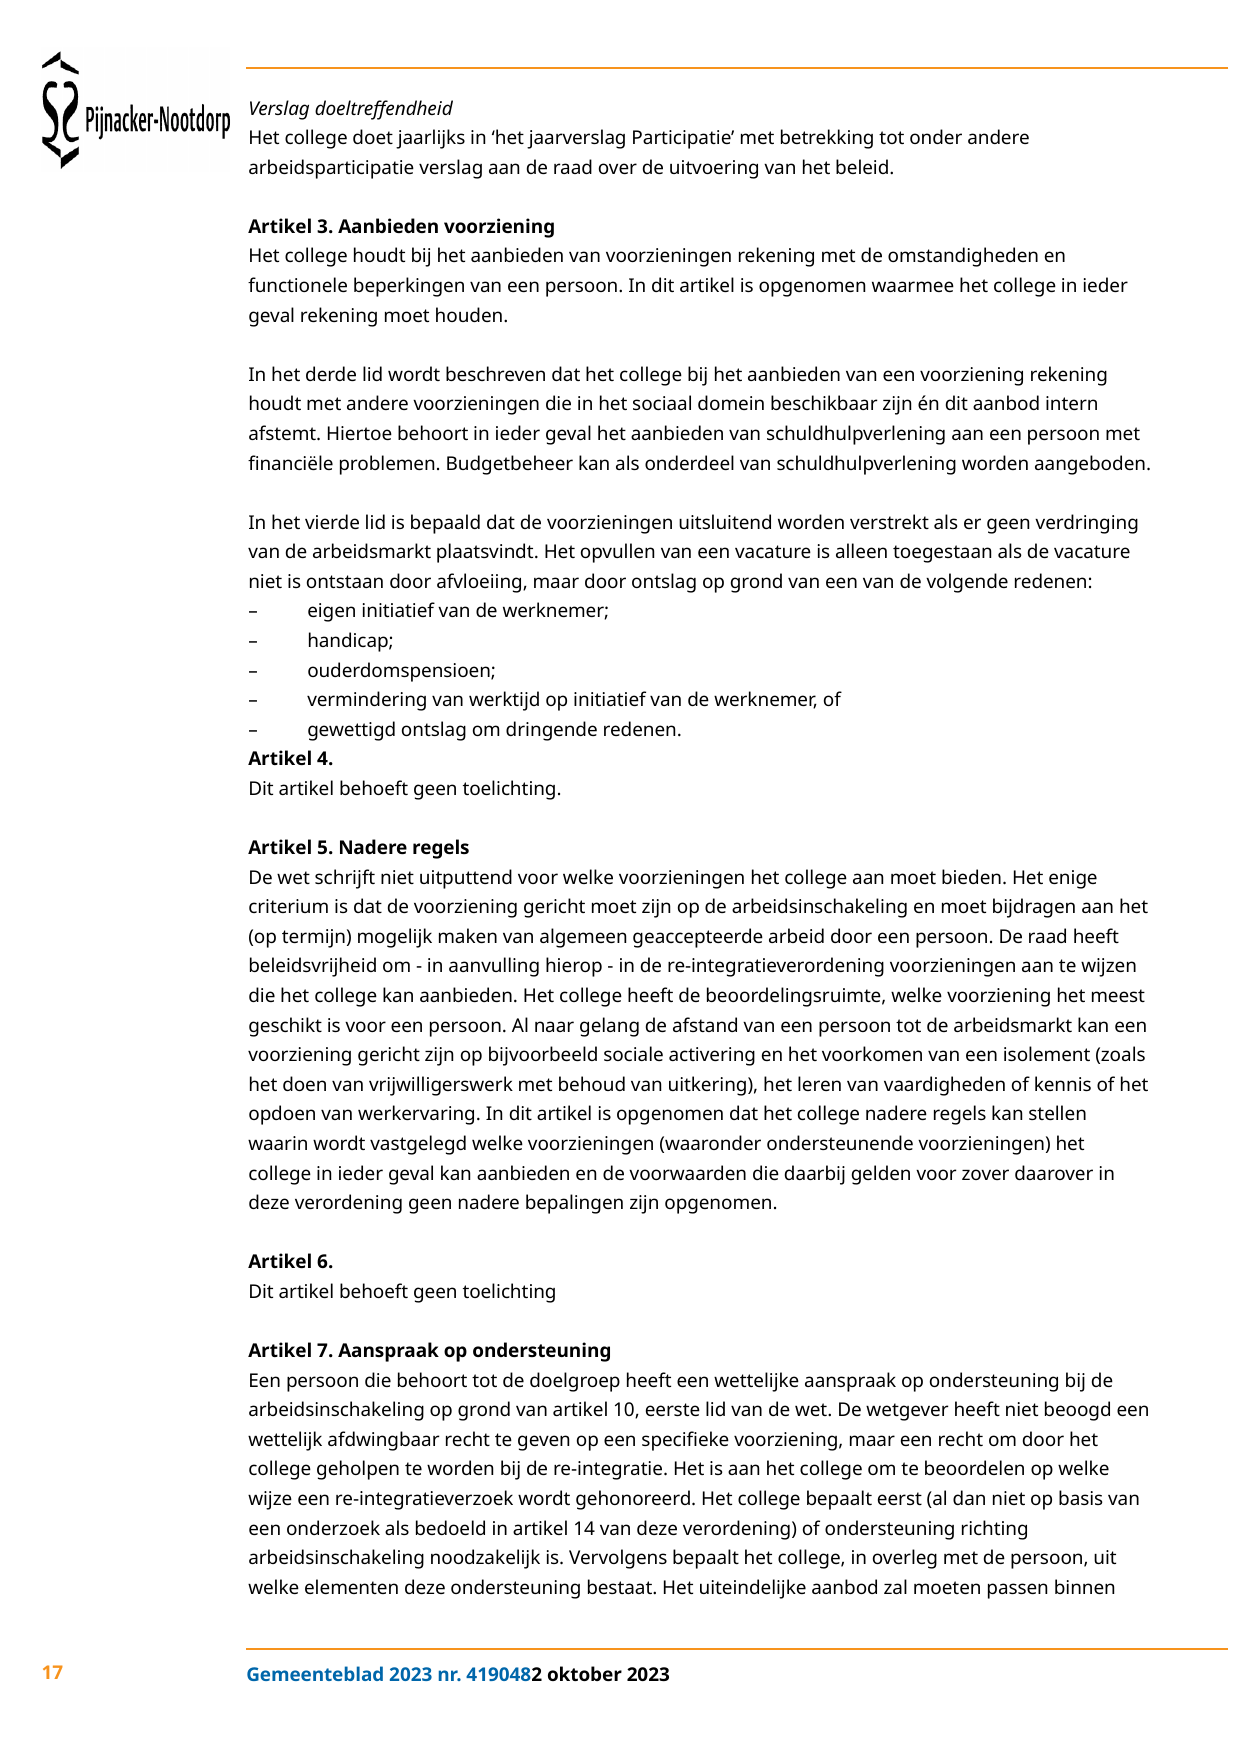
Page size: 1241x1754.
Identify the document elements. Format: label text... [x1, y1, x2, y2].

list ouderdomspensioen; [248, 657, 1152, 683]
text Dit artikel behoeft geen toelichting. [248, 775, 1152, 801]
text Verslag doeltreffendheid [248, 95, 1152, 121]
text Artikel 4. [248, 746, 1152, 771]
text In het derde lid wordt beschreven dat het college bij het aanbieden van een voorziening rekening houdt met andere voorzieningen die in het sociaal domein beschikbaar zijn én dit aanbod intern afstemt. Hiertoe behoort in ieder geval het aanbieden van schuldhulpverlening aan een persoon met financiële problemen. Budgetbeheer kan als onderdeel van schuldhulpverlening worden aangeboden. [248, 361, 1152, 476]
list eigen initiatief van de werknemer; [248, 598, 1152, 623]
text Artikel 5. Nadere regels [248, 834, 1152, 860]
text De wet schrijft niet uitputtend voor welke voorzieningen het college aan moet bieden. Het enige criterium is dat de voorziening gericht moet zijn op de arbeidsinschakeling en moet bijdragen aan het (op termijn) mogelijk maken van algemeen geaccepteerde arbeid door een persoon. De raad heeft beleidsvrijheid om - in aanvulling hierop - in de re-integratieverordening voorzieningen aan te wijzen die het college kan aanbieden. Het college heeft de beoordelingsruimte, welke voorziening het meest geschikt is voor een persoon. Al naar gelang de afstand van een persoon tot de arbeidsmarkt kan een voorziening gericht zijn op bijvoorbeeld sociale activering en het voorkomen van een isolement (zoals het doen van vrijwilligerswerk met behoud van uitkering), het leren van vaardigheden of kennis of het opdoen van werkervaring. In dit artikel is opgenomen dat het college nadere regels kan stellen waarin wordt vastgelegd welke voorzieningen (waaronder ondersteunende voorzieningen) het college in ieder geval kan aanbieden en de voorwaarden die daarbij gelden voor zover daarover in deze verordening geen nadere bepalingen zijn opgenomen. [248, 864, 1152, 1215]
text Artikel 3. Aanbieden voorziening [248, 213, 1152, 239]
text Artikel 6. [248, 1248, 1152, 1274]
list handicap; [248, 627, 1152, 653]
list gewettigd ontslag om dringende redenen. [248, 716, 1152, 742]
text Artikel 7. Aanspraak op ondersteuning [248, 1337, 1152, 1363]
picture [41, 47, 231, 172]
text Dit artikel behoeft geen toelichting [248, 1278, 1152, 1304]
list vermindering van werktijd op initiatief van de werknemer, of [248, 686, 1152, 712]
text Het college houdt bij het aanbieden van voorzieningen rekening met de omstandigheden en functionele beperkingen van een persoon. In dit artikel is opgenomen waarmee het college in ieder geval rekening moet houden. [248, 243, 1152, 328]
text In het vierde lid is bepaald dat de voorzieningen uitsluitend worden verstrekt als er geen verdringing van de arbeidsmarkt plaatsvindt. Het opvullen van een vacature is alleen toegestaan als de vacature niet is ontstaan door afvloeiing, maar door ontslag op grond van een van de volgende redenen: [248, 509, 1152, 594]
text Het college doet jaarlijks in ‘het jaarverslag Participatie’ met betrekking tot onder andere arbeidsparticipatie verslag aan de raad over de uitvoering van het beleid. [248, 124, 1152, 180]
text Een persoon die behoort tot de doelgroep heeft een wettelijke aanspraak op ondersteuning bij de arbeidsinschakeling op grond van artikel 10, eerste lid van de wet. De wetgever heeft niet beoogd een wettelijk afdwingbaar recht te geven op een specifieke voorziening, maar een recht om door het college geholpen te worden bij de re-integratie. Het is aan het college om te beoordelen op welke wijze een re-integratieverzoek wordt gehonoreerd. Het college bepaalt eerst (al dan niet op basis van een onderzoek als bedoeld in artikel 14 van deze verordening) of ondersteuning richting arbeidsinschakeling noodzakelijk is. Vervolgens bepaalt het college, in overleg met de persoon, uit welke elementen deze ondersteuning bestaat. Het uiteindelijke aanbod zal moeten passen binnen [248, 1367, 1152, 1600]
